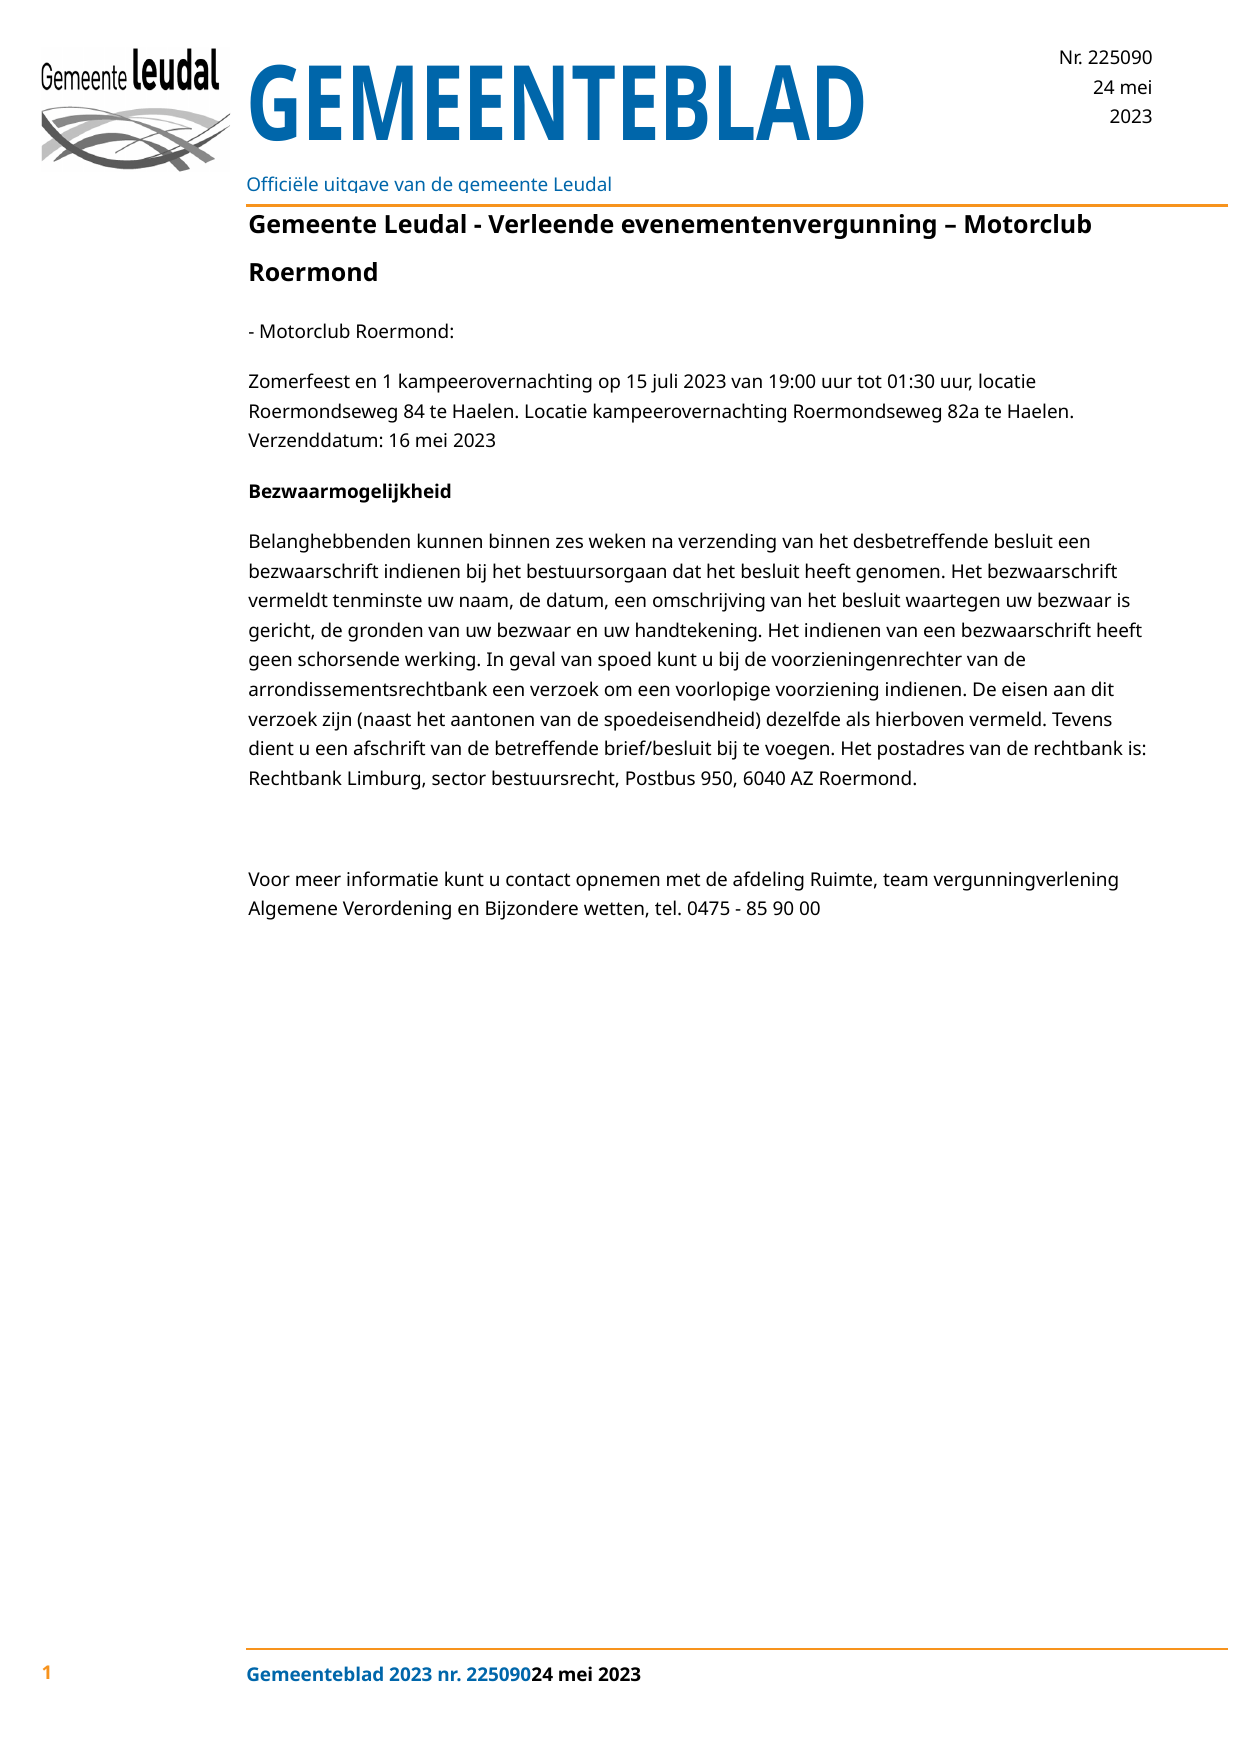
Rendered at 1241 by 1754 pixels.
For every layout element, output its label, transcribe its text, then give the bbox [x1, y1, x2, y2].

text Voor meer informatie kunt u contact opnemen met de afdeling Ruimte, team vergunningverlening Algemene Verordening en Bijzondere wetten, tel. 0475 - 85 90 00 [248, 866, 1152, 921]
text Bezwaarmogelijkheid [248, 478, 1152, 504]
text Zomerfeest en 1 kampeerovernachting op 15 juli 2023 van 19:00 uur tot 01:30 uur, locatie Roermondseweg 84 te Haelen. Locatie kampeerovernachting Roermondseweg 82a te Haelen. Verzenddatum: 16 mei 2023 [248, 368, 1152, 453]
picture [41, 47, 231, 172]
text - Motorclub Roermond: [248, 318, 1152, 344]
text Belanghebbenden kunnen binnen zes weken na verzending van het desbetreffende besluit een bezwaarschrift indienen bij het bestuursorgaan dat het besluit heeft genomen. Het bezwaarschrift vermeldt tenminste uw naam, de datum, een omschrijving van het besluit waartegen uw bezwaar is gericht, de gronden van uw bezwaar en uw handtekening. Het indienen van een bezwaarschrift heeft geen schorsende werking. In geval van spoed kunt u bij de voorzieningenrechter van de arrondissementsrechtbank een verzoek om een voorlopige voorziening indienen. De eisen aan dit verzoek zijn (naast het aantonen van de spoedeisendheid) dezelfde als hierboven vermeld. Tevens dient u een afschrift van de betreffende brief/besluit bij te voegen. Het postadres van de rechtbank is: Rechtbank Limburg, sector bestuursrecht, Postbus 950, 6040 AZ Roermond. [248, 528, 1152, 791]
text Gemeente Leudal - Verleende evenementenvergunning – Motorclub Roermond [248, 207, 1152, 288]
